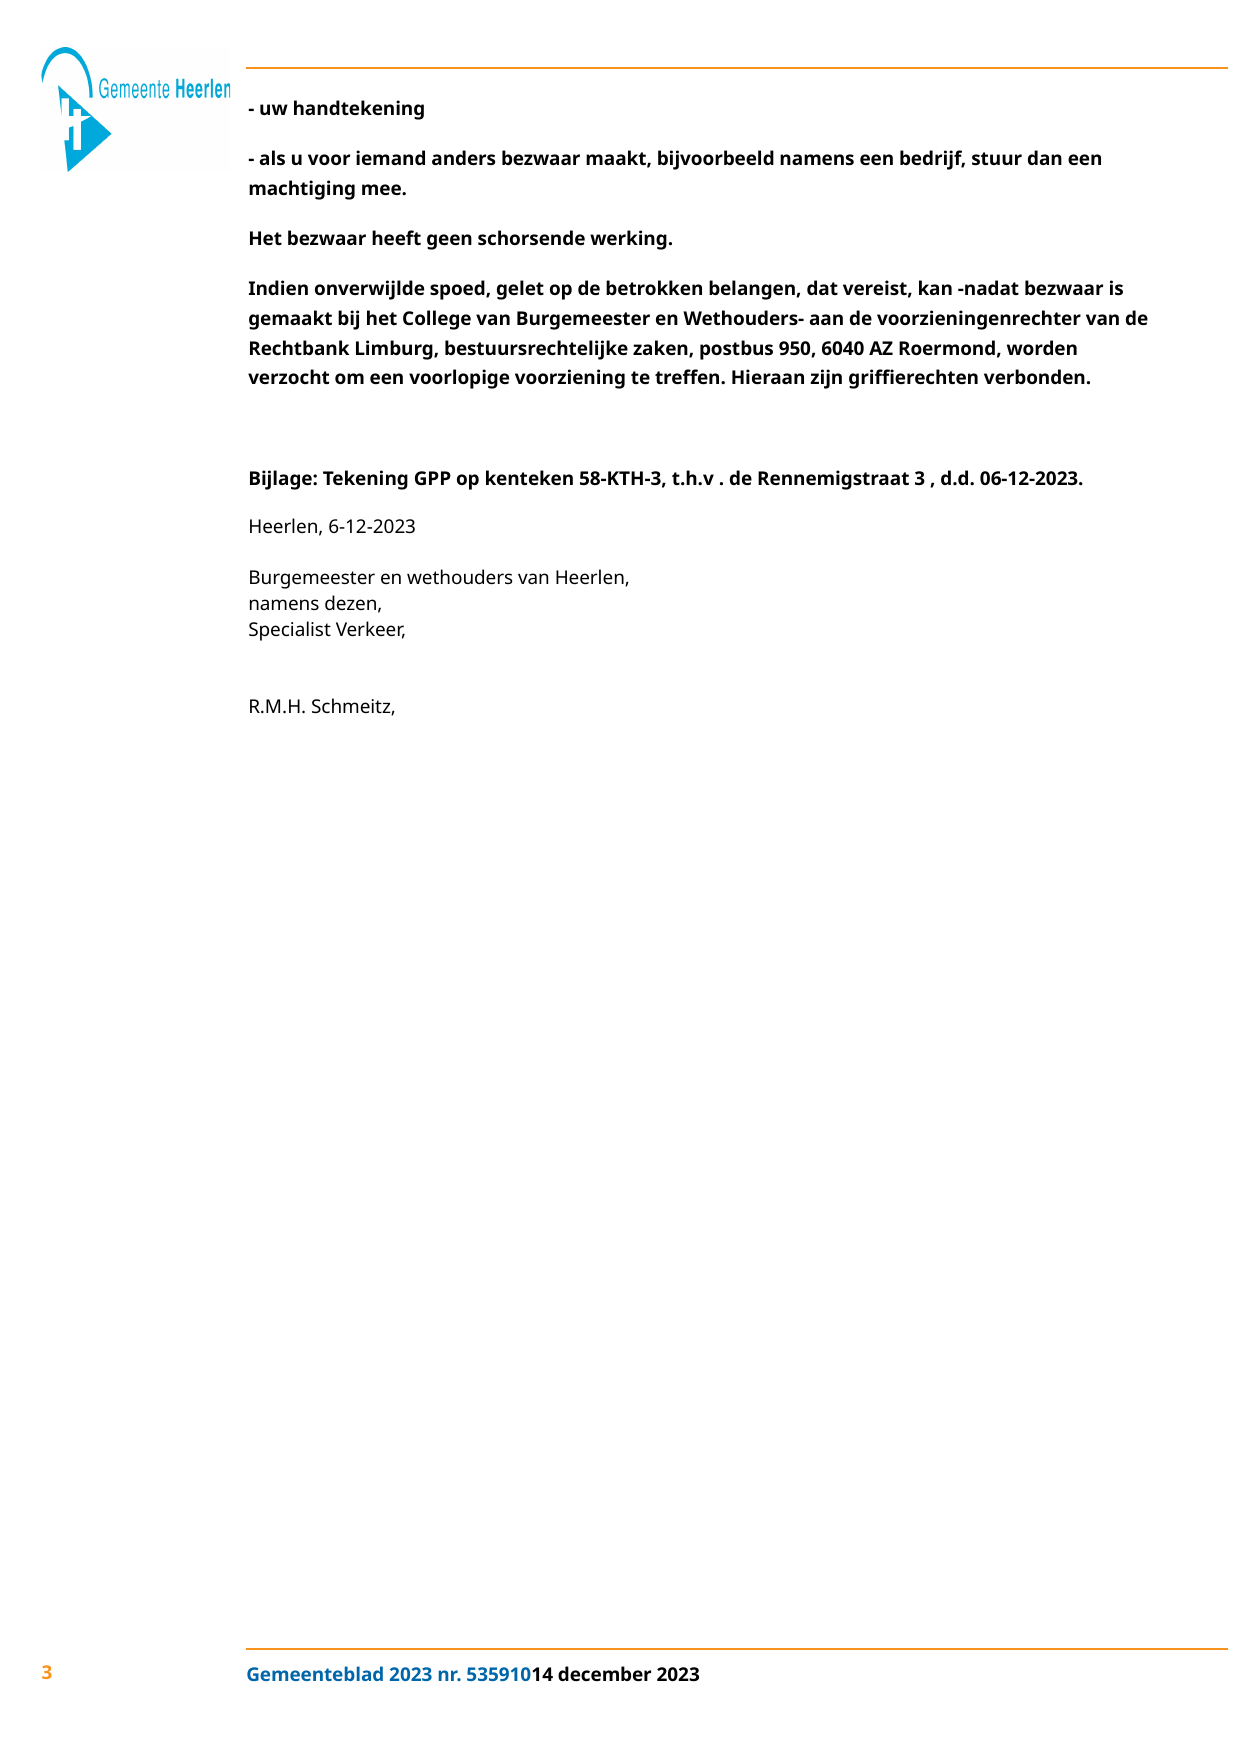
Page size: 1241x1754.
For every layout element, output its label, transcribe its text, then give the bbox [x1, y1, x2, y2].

text Specialist Verkeer, [248, 616, 1152, 642]
text namens dezen, [248, 590, 1152, 616]
text - als u voor iemand anders bezwaar maakt, bijvoorbeeld namens een bedrijf, stuur dan een machtiging mee. [248, 145, 1152, 201]
picture [41, 47, 231, 172]
picture [41, 47, 59, 70]
text R.M.H. Schmeitz, [248, 693, 1152, 719]
text Het bezwaar heeft geen schorsende werking. [248, 225, 1152, 251]
text Burgemeester en wethouders van Heerlen, [248, 564, 1152, 590]
text Heerlen, 6-12-2023 [248, 513, 1152, 539]
text Indien onverwijlde spoed, gelet op de betrokken belangen, dat vereist, kan -nadat bezwaar is gemaakt bij het College van Burgemeester en Wethouders- aan de voorzieningenrechter van de Rechtbank Limburg, bestuursrechtelijke zaken, postbus 950, 6040 AZ Roermond, worden verzocht om een voorlopige voorziening te treffen. Hieraan zijn griffierechten verbonden. [248, 276, 1152, 390]
text - uw handtekening [248, 95, 1152, 121]
text Bijlage: Tekening GPP op kenteken 58-KTH-3, t.h.v . de Rennemigstraat 3 , d.d. 06-12-2023. [248, 465, 1152, 491]
